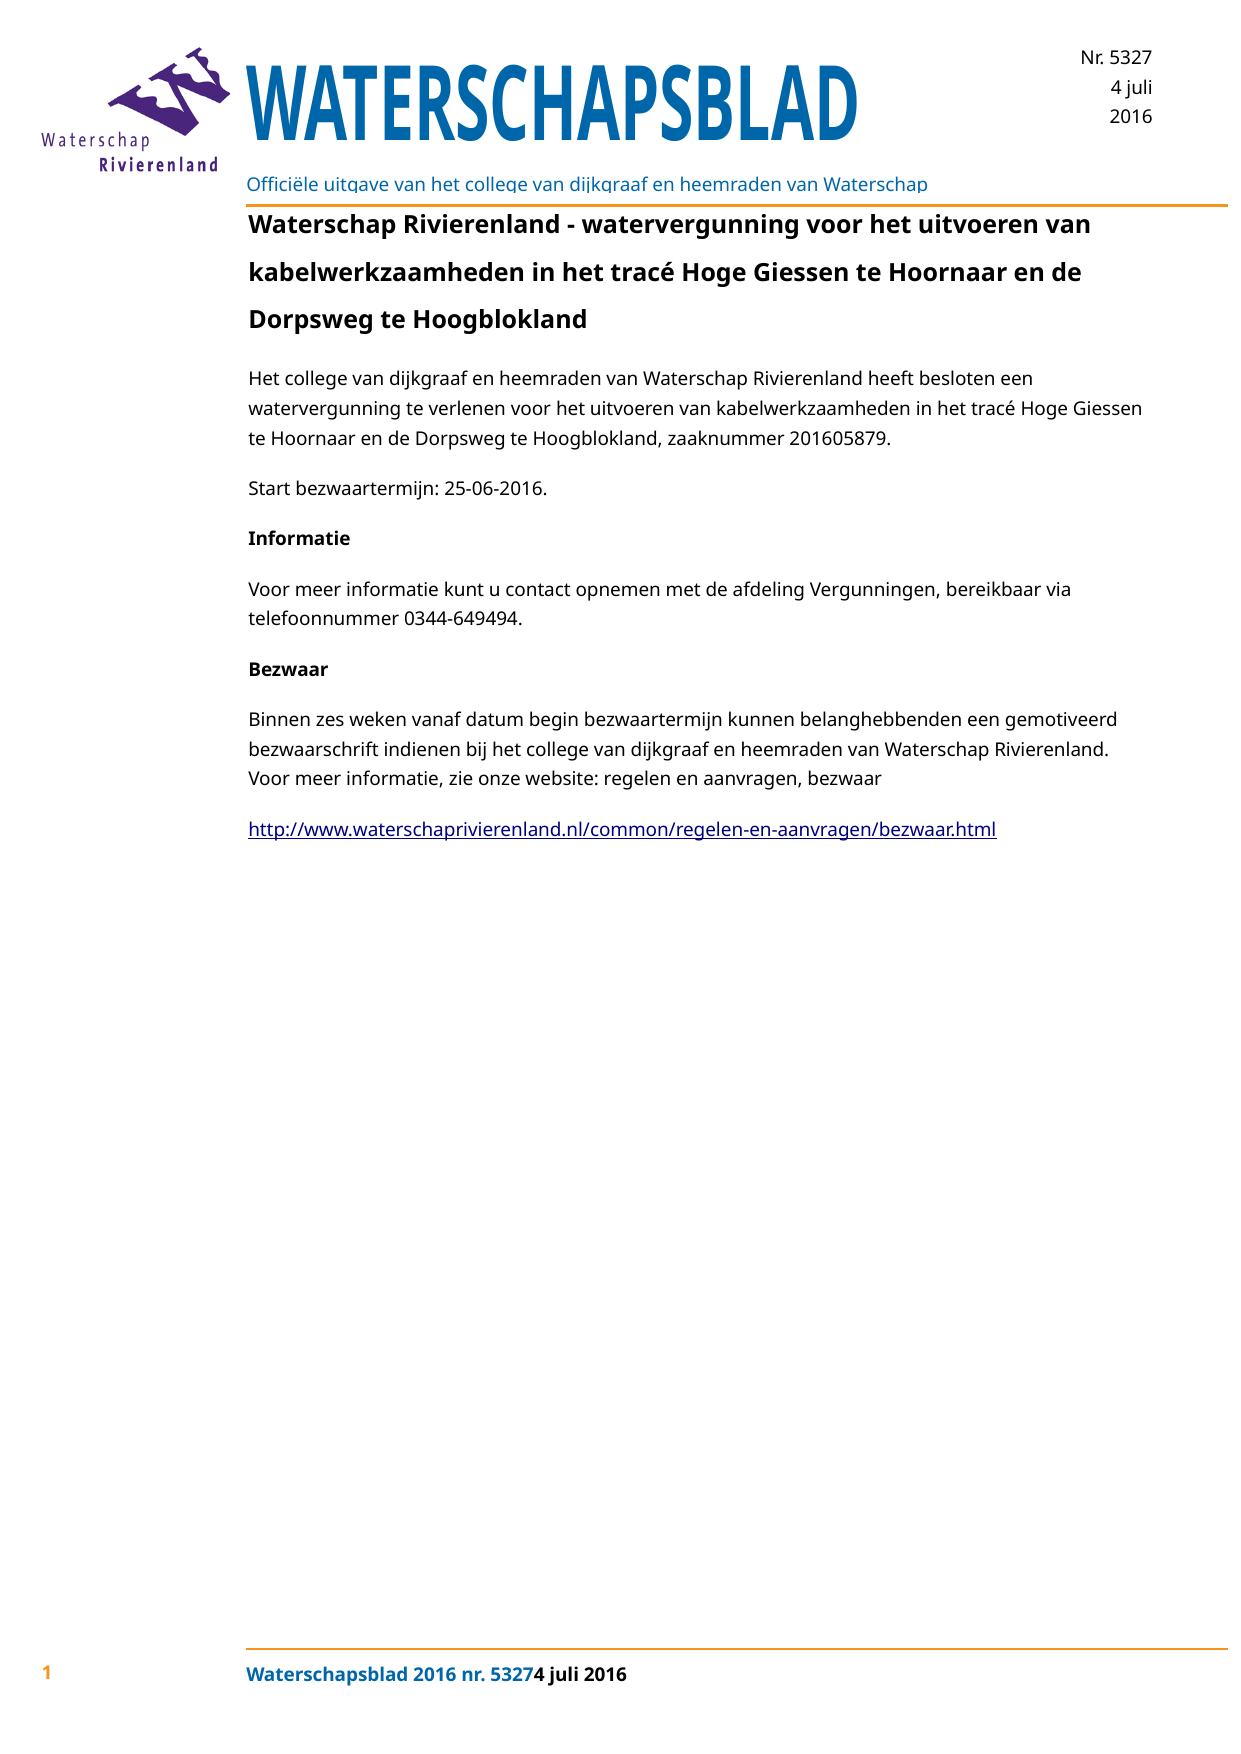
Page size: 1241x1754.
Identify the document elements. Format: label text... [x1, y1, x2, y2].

text Bezwaar [248, 656, 1152, 682]
text http://www.waterschaprivierenland.nl/common/regelen-en-aanvragen/bezwaar.html [248, 816, 1152, 842]
picture [41, 47, 231, 172]
text Start bezwaartermijn: 25-06-2016. [248, 475, 1152, 501]
text Waterschap Rivierenland - watervergunning voor het uitvoeren van kabelwerkzaamheden in het tracé Hoge Giessen te Hoornaar en de Dorpsweg te Hoogblokland [248, 207, 1152, 336]
text Voor meer informatie kunt u contact opnemen met de afdeling Vergunningen, bereikbaar via telefoonnummer 0344-649494. [248, 576, 1152, 631]
text Informatie [248, 526, 1152, 551]
text Het college van dijkgraaf en heemraden van Waterschap Rivierenland heeft besloten een watervergunning te verlenen voor het uitvoeren van kabelwerkzaamheden in het tracé Hoge Giessen te Hoornaar en de Dorpsweg te Hoogblokland, zaaknummer 201605879. [248, 366, 1152, 450]
text Binnen zes weken vanaf datum begin bezwaartermijn kunnen belanghebbenden een gemotiveerd bezwaarschrift indienen bij het college van dijkgraaf en heemraden van Waterschap Rivierenland. Voor meer informatie, zie onze website: regelen en aanvragen, bezwaar [248, 706, 1152, 791]
